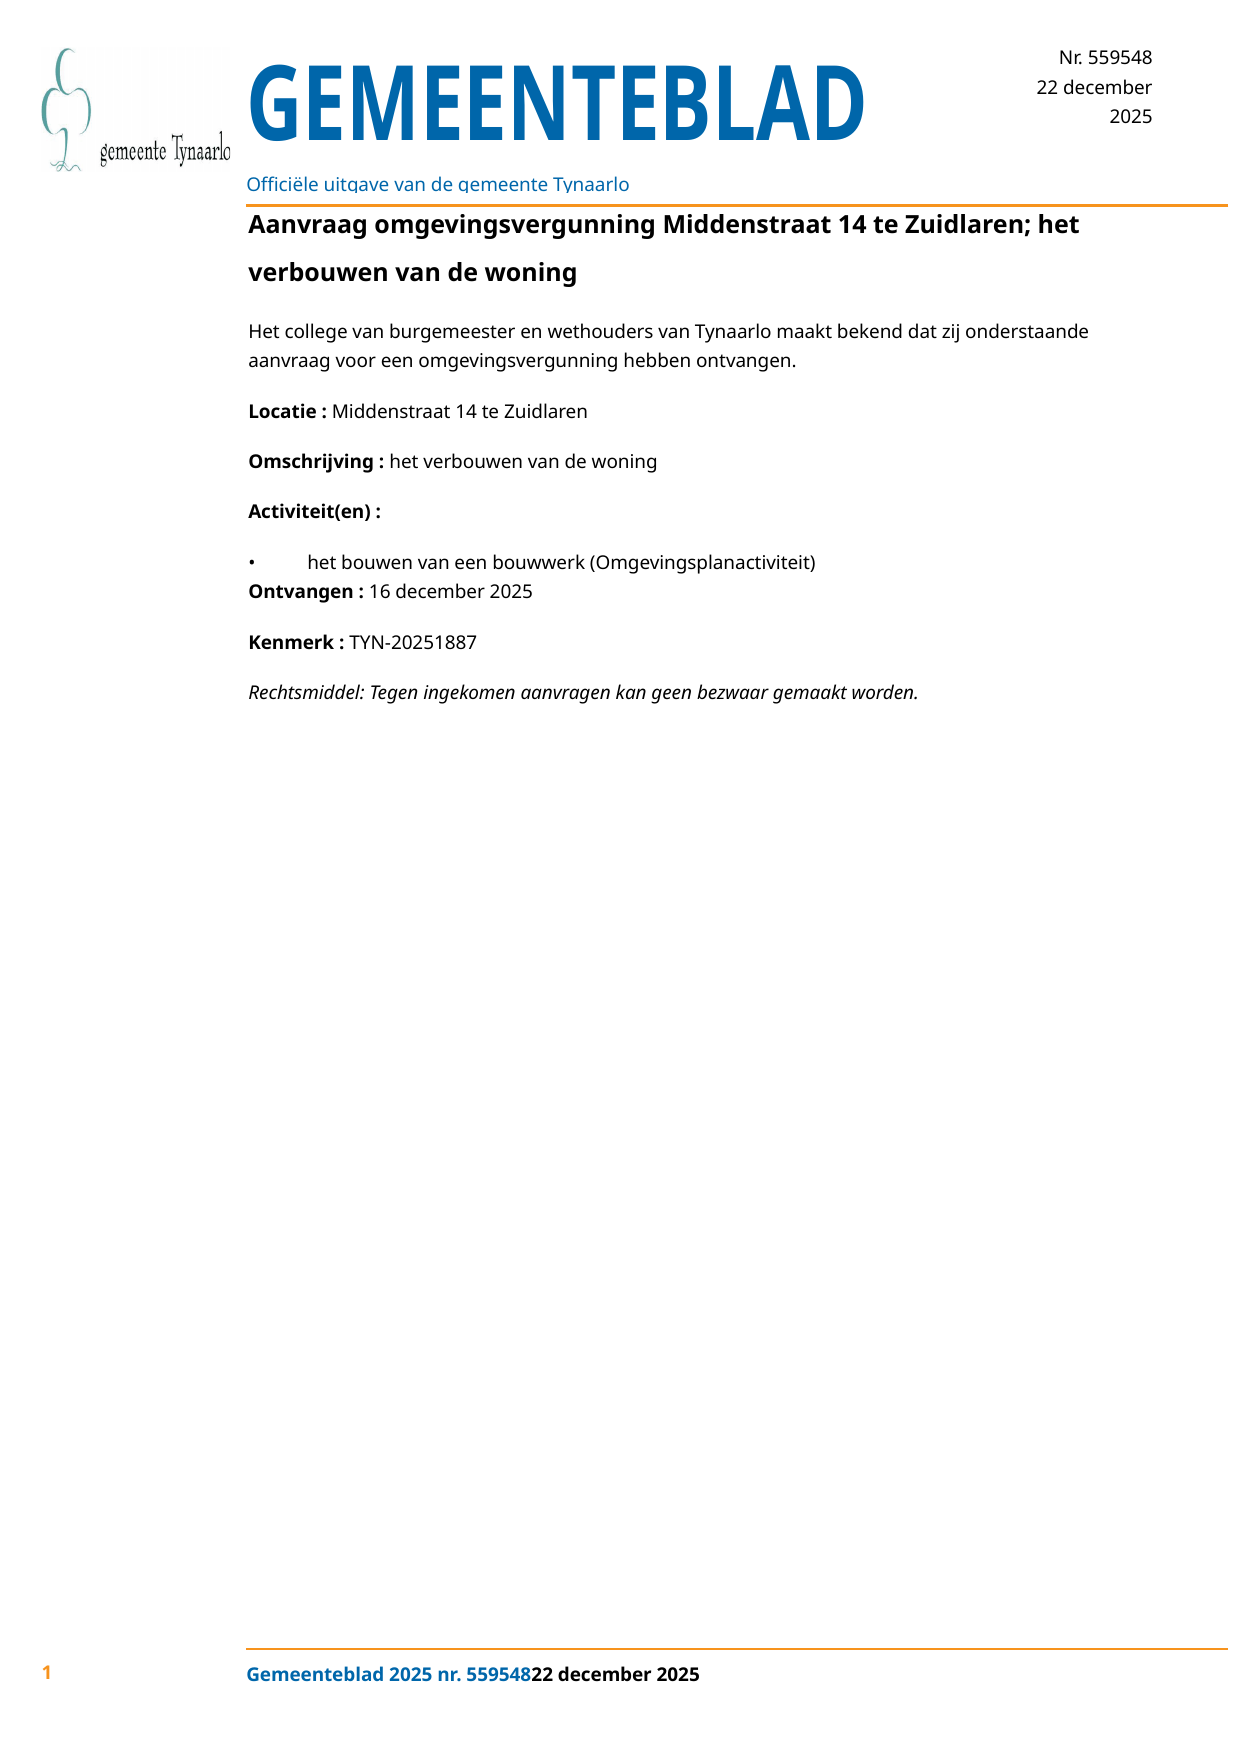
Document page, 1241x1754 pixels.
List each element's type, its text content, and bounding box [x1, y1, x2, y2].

picture [41, 47, 231, 172]
text Het college van burgemeester en wethouders van Tynaarlo maakt bekend dat zij onderstaande aanvraag voor een omgevingsvergunning hebben ontvangen. [248, 318, 1152, 373]
text Omschrijving : het verbouwen van de woning [248, 448, 1152, 474]
text Ontvangen : 16 december 2025 [248, 579, 1152, 604]
text Locatie : Middenstraat 14 te Zuidlaren [248, 398, 1152, 424]
text Kenmerk : TYN-20251887 [248, 629, 1152, 655]
text Aanvraag omgevingsvergunning Middenstraat 14 te Zuidlaren; het verbouwen van de woning [248, 207, 1152, 288]
text Rechtsmiddel: Tegen ingekomen aanvragen kan geen bezwaar gemaakt worden. [248, 679, 1152, 705]
text Activiteit(en) : [248, 499, 1152, 524]
list het bouwen van een bouwwerk (Omgevingsplanactiviteit) [248, 549, 1152, 575]
